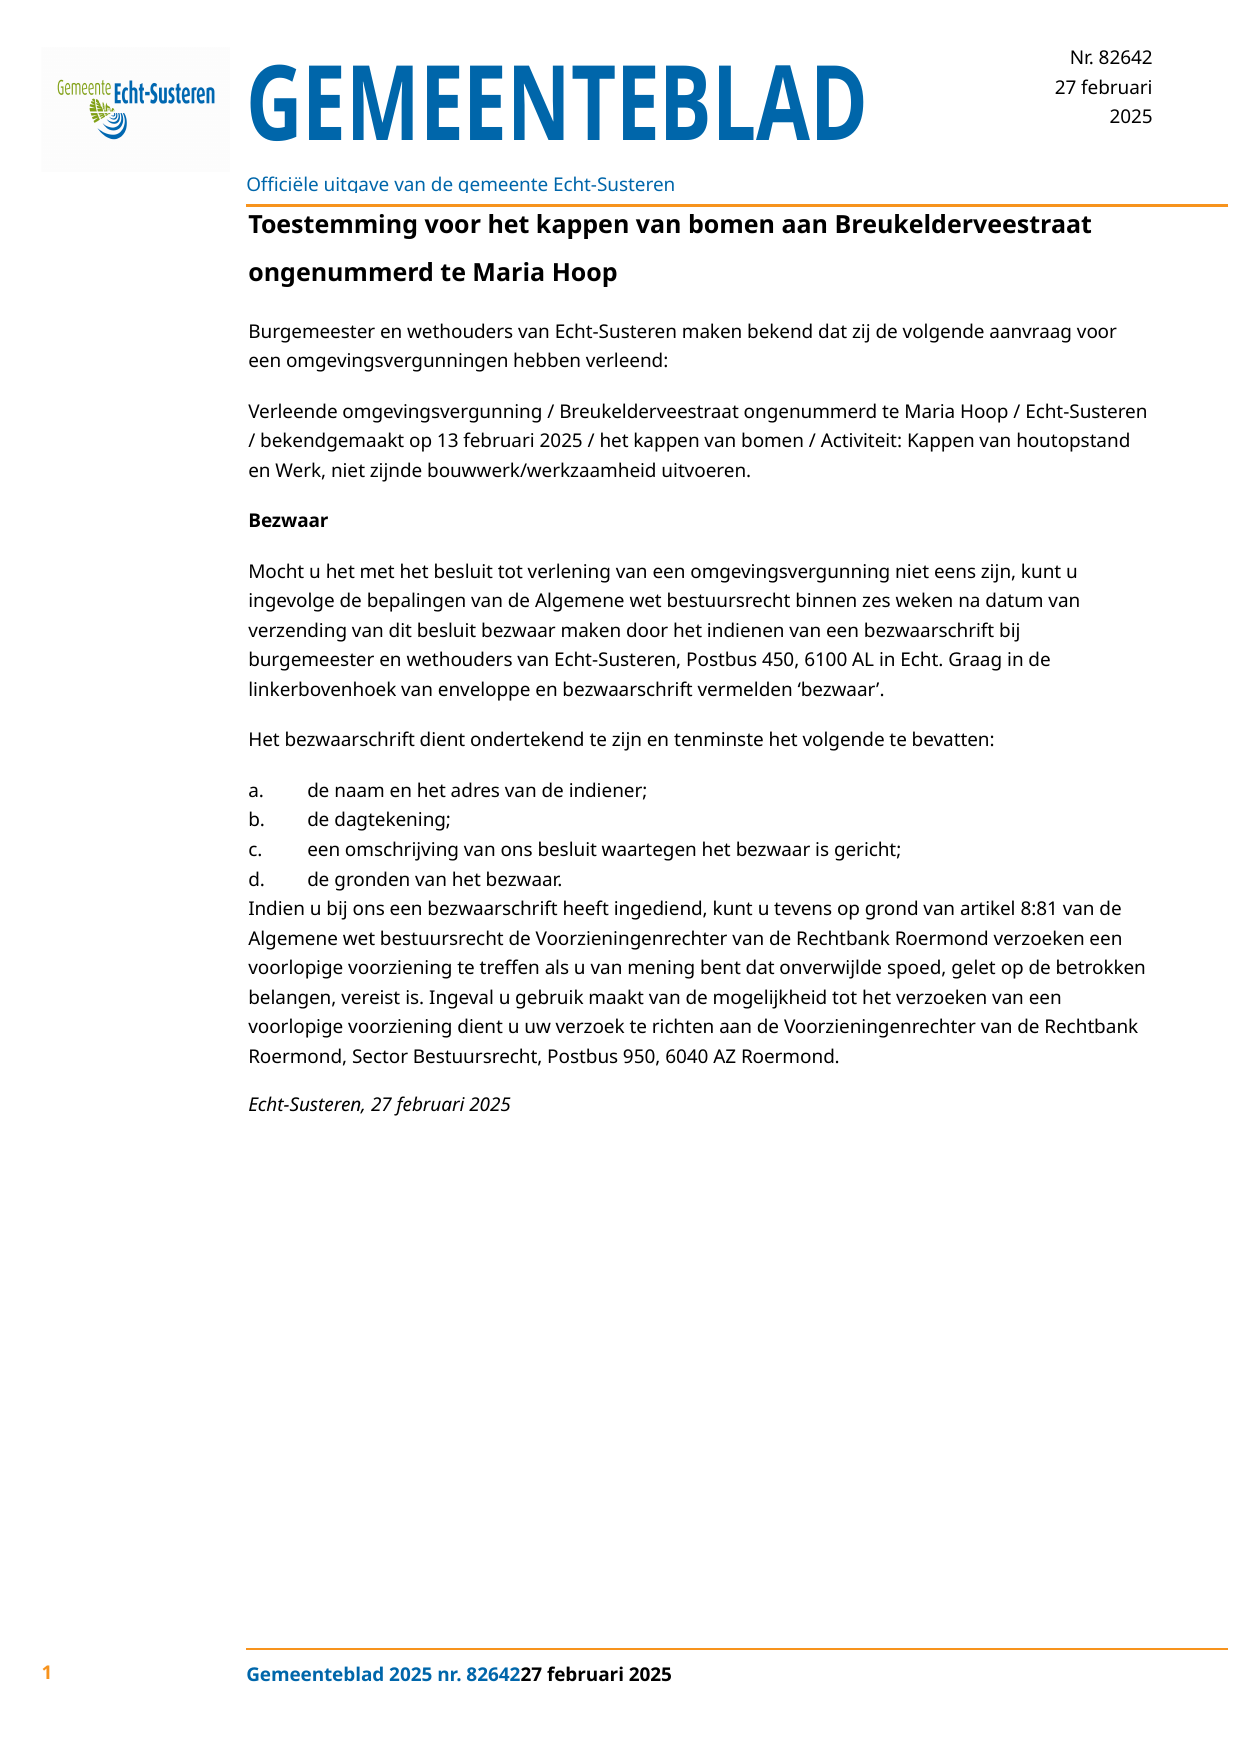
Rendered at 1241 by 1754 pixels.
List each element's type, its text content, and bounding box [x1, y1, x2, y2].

list een omschrijving van ons besluit waartegen het bezwaar is gericht; [248, 836, 1152, 862]
list de naam en het adres van de indiener; [248, 777, 1152, 803]
text Echt-Susteren, 27 februari 2025 [248, 1091, 1152, 1117]
text Het bezwaarschrift dient ondertekend te zijn en tenminste het volgende te bevatten: [248, 727, 1152, 752]
text Verleende omgevingsvergunning / Breukelderveestraat ongenummerd te Maria Hoop / Echt-Susteren / bekendgemaakt op 13 februari 2025 / het kappen van bomen / Activiteit: Kappen van houtopstand en Werk, niet zijnde bouwwerk/werkzaamheid uitvoeren. [248, 398, 1152, 483]
text Toestemming voor het kappen van bomen aan Breukelderveestraat ongenummerd te Maria Hoop [248, 207, 1152, 288]
text Mocht u het met het besluit tot verlening van een omgevingsvergunning niet eens zijn, kunt u ingevolge de bepalingen van de Algemene wet bestuursrecht binnen zes weken na datum van verzending van dit besluit bezwaar maken door het indienen van een bezwaarschrift bij burgemeester en wethouders van Echt-Susteren, Postbus 450, 6100 AL in Echt. Graag in de linkerbovenhoek van enveloppe en bezwaarschrift vermelden ‘bezwaar’. [248, 558, 1152, 702]
text Burgemeester en wethouders van Echt-Susteren maken bekend dat zij de volgende aanvraag voor een omgevingsvergunningen hebben verleend: [248, 318, 1152, 373]
text Indien u bij ons een bezwaarschrift heeft ingediend, kunt u tevens op grond van artikel 8:81 van de Algemene wet bestuursrecht de Voorzieningenrechter van de Rechtbank Roermond verzoeken een voorlopige voorziening te treffen als u van mening bent dat onverwijlde spoed, gelet op de betrokken belangen, vereist is. Ingeval u gebruik maakt van de mogelijkheid tot het verzoeken van een voorlopige voorziening dient u uw verzoek te richten aan de Voorzieningenrechter van de Rechtbank Roermond, Sector Bestuursrecht, Postbus 950, 6040 AZ Roermond. [248, 895, 1152, 1069]
list de dagtekening; [248, 807, 1152, 832]
picture [41, 47, 231, 172]
list de gronden van het bezwaar. [248, 866, 1152, 892]
text Bezwaar [248, 507, 1152, 533]
